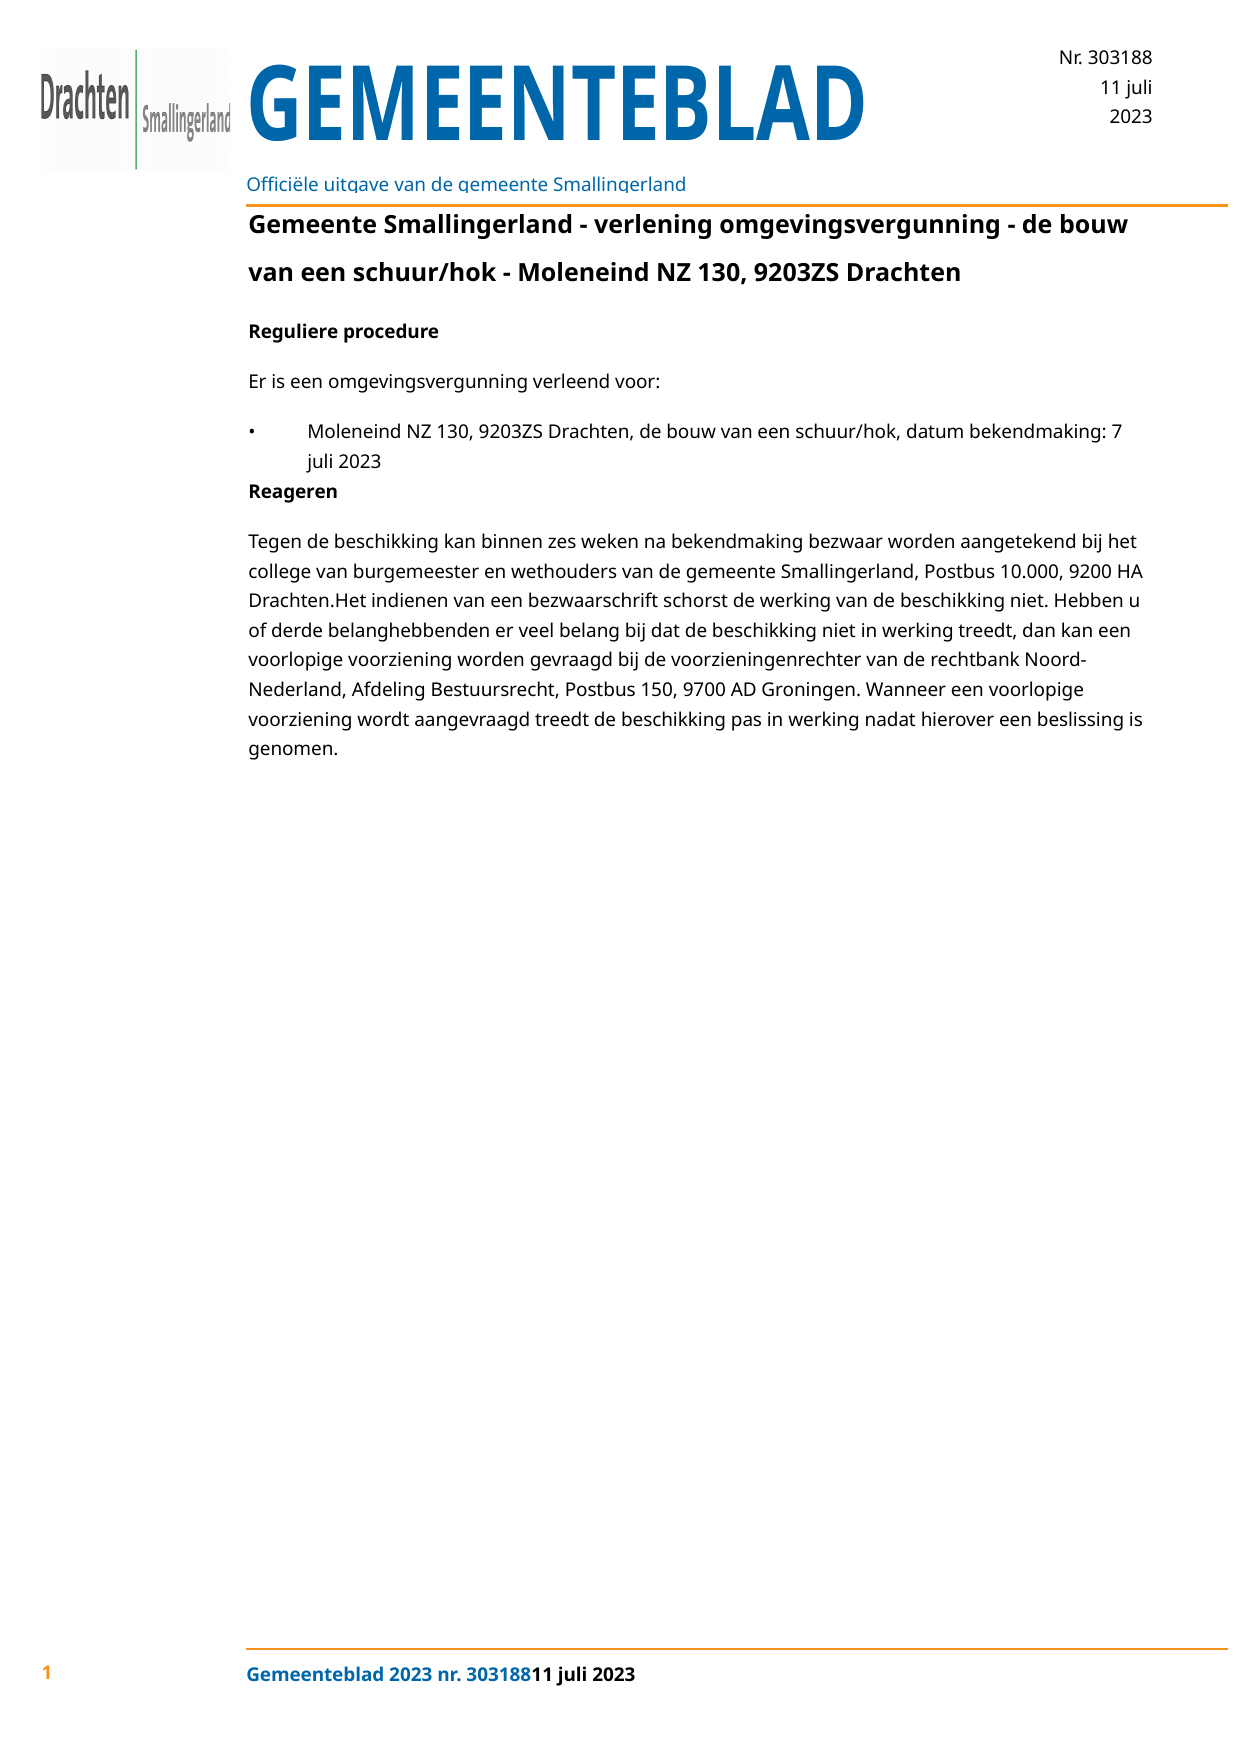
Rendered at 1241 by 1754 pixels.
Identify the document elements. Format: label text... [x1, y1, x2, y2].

text Gemeente Smallingerland - verlening omgevingsvergunning - de bouw van een schuur/hok - Moleneind NZ 130, 9203ZS Drachten [248, 207, 1152, 288]
list Moleneind NZ 130, 9203ZS Drachten, de bouw van een schuur/hok, datum bekendmaking: 7 juli 2023 [248, 419, 1152, 474]
picture [41, 47, 231, 172]
text Reguliere procedure [248, 318, 1152, 344]
text Reageren [248, 478, 1152, 504]
text Er is een omgevingsvergunning verleend voor: [248, 368, 1152, 394]
text Tegen de beschikking kan binnen zes weken na bekendmaking bezwaar worden aangetekend bij het college van burgemeester en wethouders van de gemeente Smallingerland, Postbus 10.000, 9200 HA Drachten.Het indienen van een bezwaarschrift schorst de werking van de beschikking niet. Hebben u of derde belanghebbenden er veel belang bij dat de beschikking niet in werking treedt, dan kan een voorlopige voorziening worden gevraagd bij de voorzieningenrechter van de rechtbank Noord-Nederland, Afdeling Bestuursrecht, Postbus 150, 9700 AD Groningen. Wanneer een voorlopige voorziening wordt aangevraagd treedt de beschikking pas in werking nadat hierover een beslissing is genomen. [248, 528, 1152, 761]
